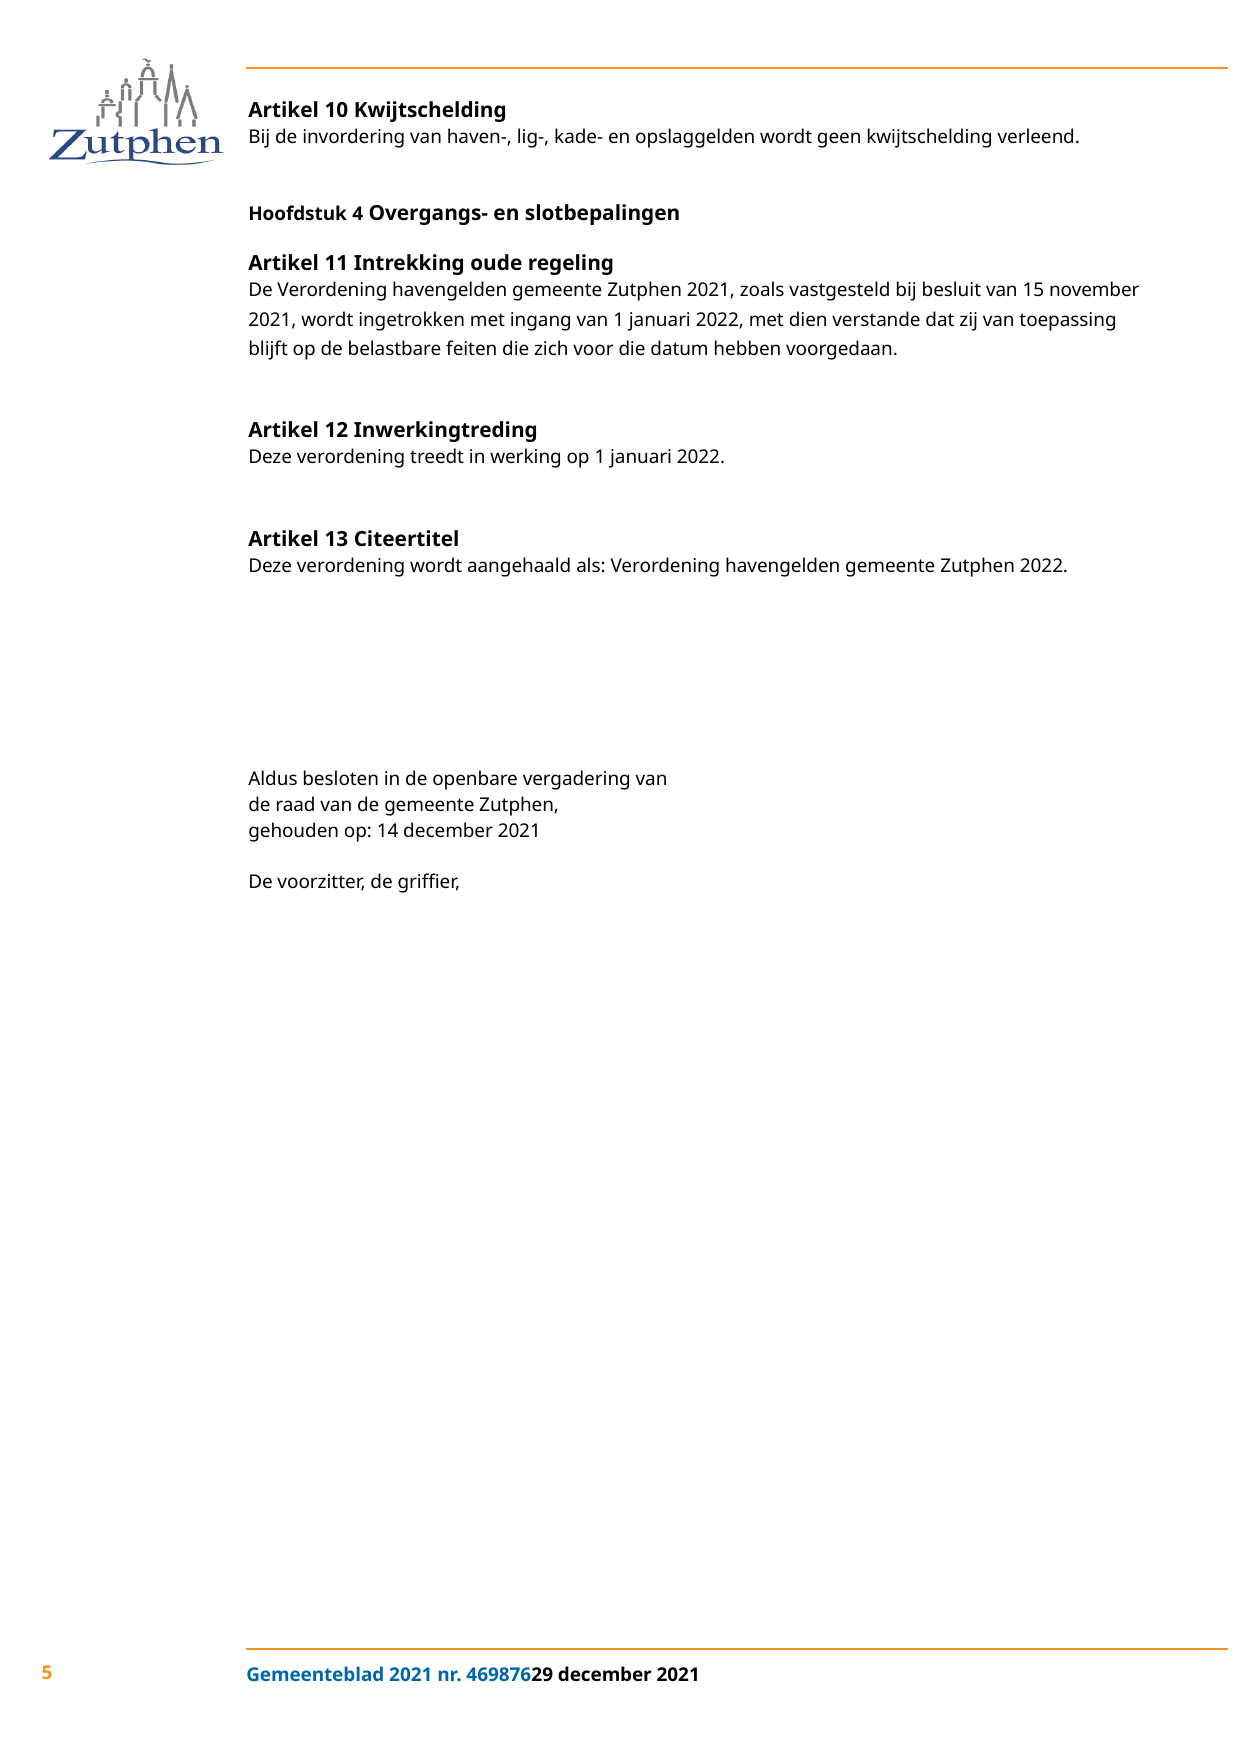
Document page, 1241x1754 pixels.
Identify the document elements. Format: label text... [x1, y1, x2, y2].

text Deze verordening wordt aangehaald als: Verordening havengelden gemeente Zutphen 2022. [248, 552, 1152, 578]
text Deze verordening treedt in werking op 1 januari 2022. [248, 444, 1152, 469]
picture [41, 47, 231, 172]
text De Verordening havengelden gemeente Zutphen 2021, zoals vastgesteld bij besluit van 15 november 2021, wordt ingetrokken met ingang van 1 januari 2022, met dien verstande dat zij van toepassing blijft op de belastbare feiten die zich voor die datum hebben voorgedaan. [248, 276, 1152, 361]
text Hoofdstuk 4 Overgangs- en slotbepalingen [248, 198, 1152, 227]
text de raad van de gemeente Zutphen, [248, 791, 1152, 817]
text Bij de invordering van haven-, lig-, kade- en opslaggelden wordt geen kwijtschelding verleend. [248, 123, 1152, 149]
text Artikel 10 Kwijtschelding [248, 95, 1152, 123]
text Artikel 11 Intrekking oude regeling [248, 248, 1152, 276]
text De voorzitter, de griffier, [248, 868, 1152, 894]
text gehouden op: 14 december 2021 [248, 817, 1152, 843]
text Artikel 12 Inwerkingtreding [248, 415, 1152, 444]
text Aldus besloten in de openbare vergadering van [248, 765, 1152, 791]
text Artikel 13 Citeertitel [248, 524, 1152, 552]
